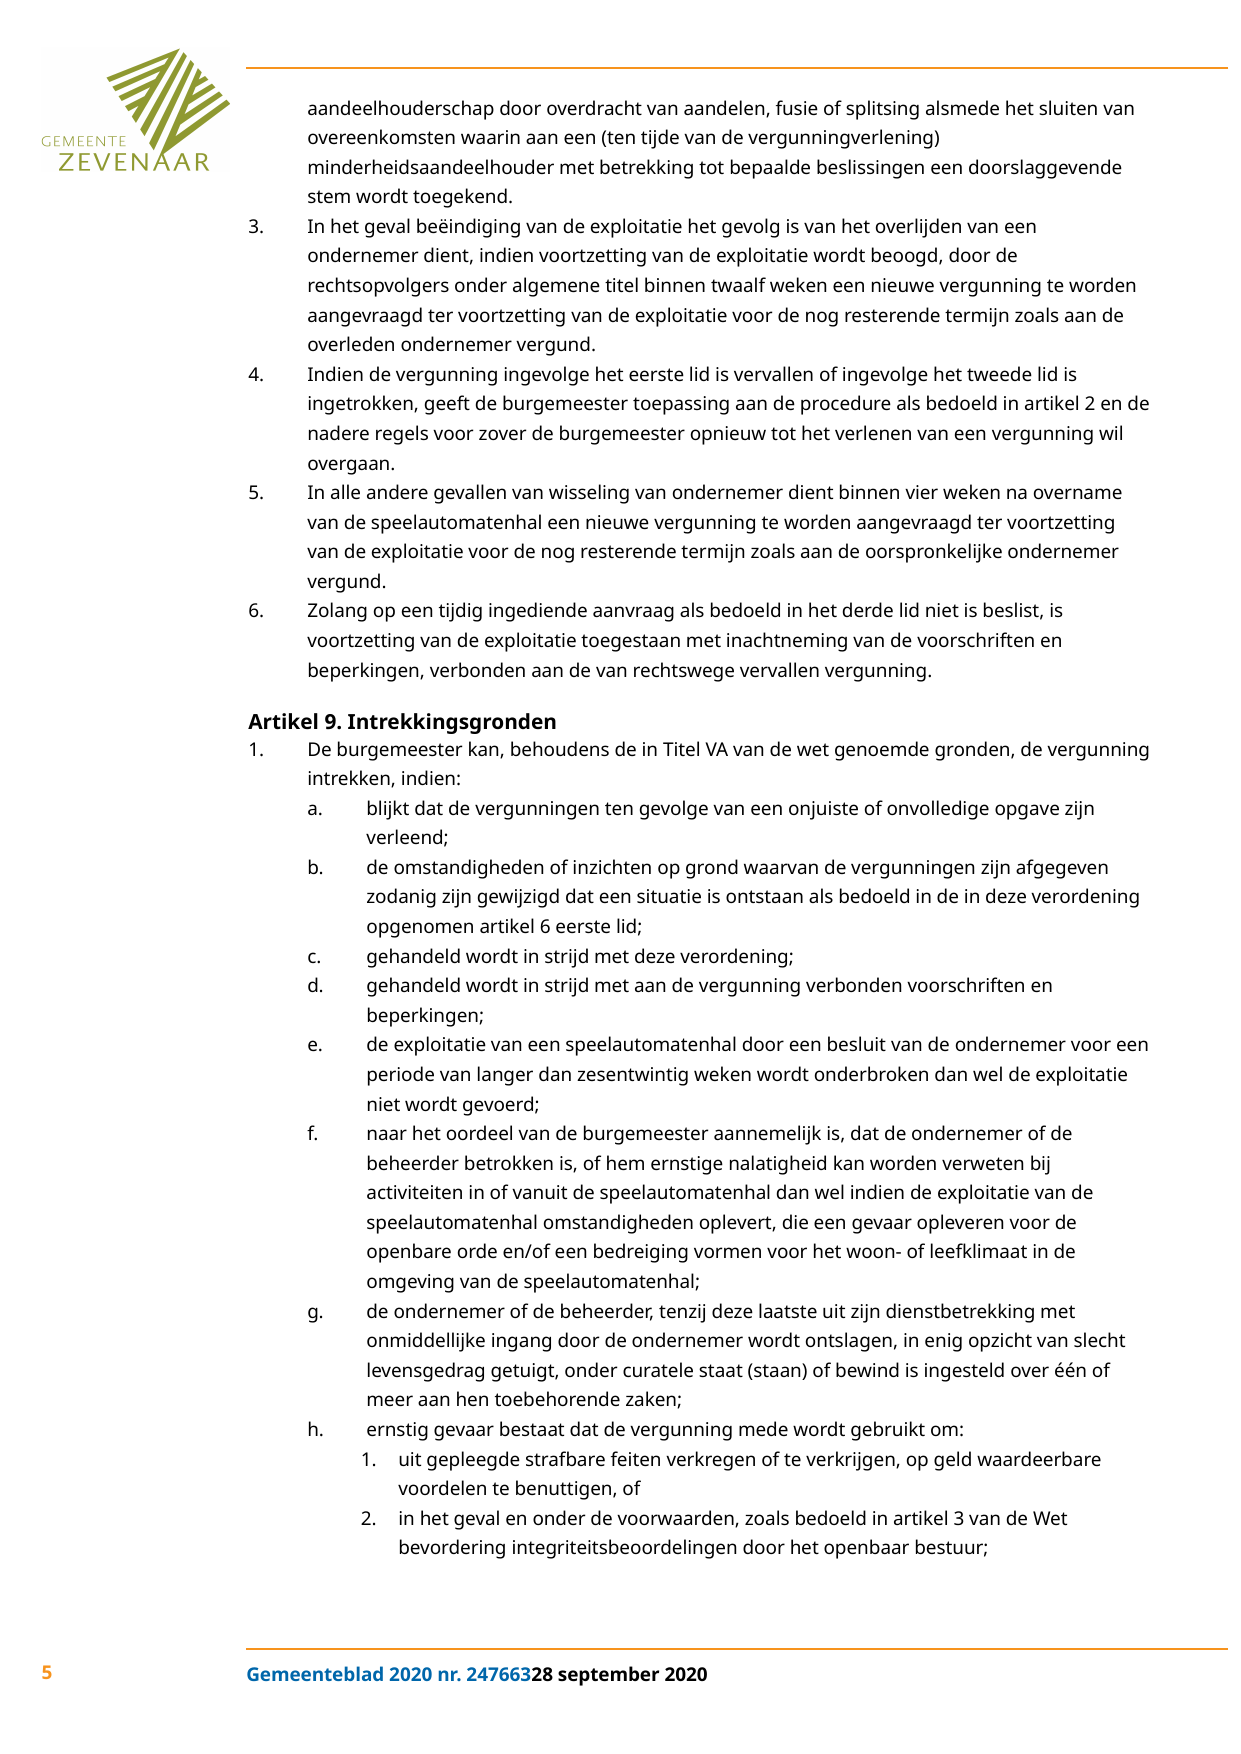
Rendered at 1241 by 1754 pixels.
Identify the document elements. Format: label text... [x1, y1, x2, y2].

text Artikel 9. Intrekkingsgronden [248, 707, 1152, 736]
list aandeelhouderschap door overdracht van aandelen, fusie of splitsing alsmede het sluiten van overeenkomsten waarin aan een (ten tijde van de vergunningverlening) minderheidsaandeelhouder met betrekking tot bepaalde beslissingen een doorslaggevende stem wordt toegekend. [248, 95, 1152, 209]
list uit gepleegde strafbare feiten verkregen of te verkrijgen, op geld waardeerbare voordelen te benuttigen, of [361, 1446, 1152, 1501]
list In alle andere gevallen van wisseling van ondernemer dient binnen vier weken na overname van de speelautomatenhal een nieuwe vergunning te worden aangevraagd ter voortzetting van de exploitatie voor de nog resterende termijn zoals aan de oorspronkelijke ondernemer vergund. [248, 479, 1152, 594]
list de exploitatie van een speelautomatenhal door een besluit van de ondernemer voor een periode van langer dan zesentwintig weken wordt onderbroken dan wel de exploitatie niet wordt gevoerd; [307, 1032, 1152, 1116]
list Zolang op een tijdig ingediende aanvraag als bedoeld in het derde lid niet is beslist, is voortzetting van de exploitatie toegestaan met inachtneming van de voorschriften en beperkingen, verbonden aan de van rechtswege vervallen vergunning. [248, 598, 1152, 683]
list Indien de vergunning ingevolge het eerste lid is vervallen of ingevolge het tweede lid is ingetrokken, geeft de burgemeester toepassing aan de procedure als bedoeld in artikel 2 en de nadere regels voor zover de burgemeester opnieuw tot het verlenen van een vergunning wil overgaan. [248, 361, 1152, 476]
list De burgemeester kan, behoudens de in Titel VA van de wet genoemde gronden, de vergunning intrekken, indien: [248, 736, 1152, 791]
list in het geval en onder de voorwaarden, zoals bedoeld in artikel 3 van de Wet bevordering integriteitsbeoordelingen door het openbaar bestuur; [361, 1505, 1152, 1560]
list In het geval beëindiging van de exploitatie het gevolg is van het overlijden van een ondernemer dient, indien voortzetting van de exploitatie wordt beoogd, door de rechtsopvolgers onder algemene titel binnen twaalf weken een nieuwe vergunning te worden aangevraagd ter voortzetting van de exploitatie voor de nog resterende termijn zoals aan de overleden ondernemer vergund. [248, 213, 1152, 357]
picture [41, 47, 231, 172]
list ernstig gevaar bestaat dat de vergunning mede wordt gebruikt om: [307, 1416, 1152, 1442]
list blijkt dat de vergunningen ten gevolge van een onjuiste of onvolledige opgave zijn verleend; [307, 795, 1152, 850]
list gehandeld wordt in strijd met aan de vergunning verbonden voorschriften en beperkingen; [307, 972, 1152, 1028]
list de ondernemer of de beheerder, tenzij deze laatste uit zijn dienstbetrekking met onmiddellijke ingang door de ondernemer wordt ontslagen, in enig opzicht van slecht levensgedrag getuigt, onder curatele staat (staan) of bewind is ingesteld over één of meer aan hen toebehorende zaken; [307, 1298, 1152, 1412]
list de omstandigheden of inzichten op grond waarvan de vergunningen zijn afgegeven zodanig zijn gewijzigd dat een situatie is ontstaan als bedoeld in de in deze verordening opgenomen artikel 6 eerste lid; [307, 854, 1152, 939]
list gehandeld wordt in strijd met deze verordening; [307, 943, 1152, 968]
list naar het oordeel van de burgemeester aannemelijk is, dat de ondernemer of de beheerder betrokken is, of hem ernstige nalatigheid kan worden verweten bij activiteiten in of vanuit de speelautomatenhal dan wel indien de exploitatie van de speelautomatenhal omstandigheden oplevert, die een gevaar opleveren voor de openbare orde en/of een bedreiging vormen voor het woon- of leefklimaat in de omgeving van de speelautomatenhal; [307, 1120, 1152, 1294]
